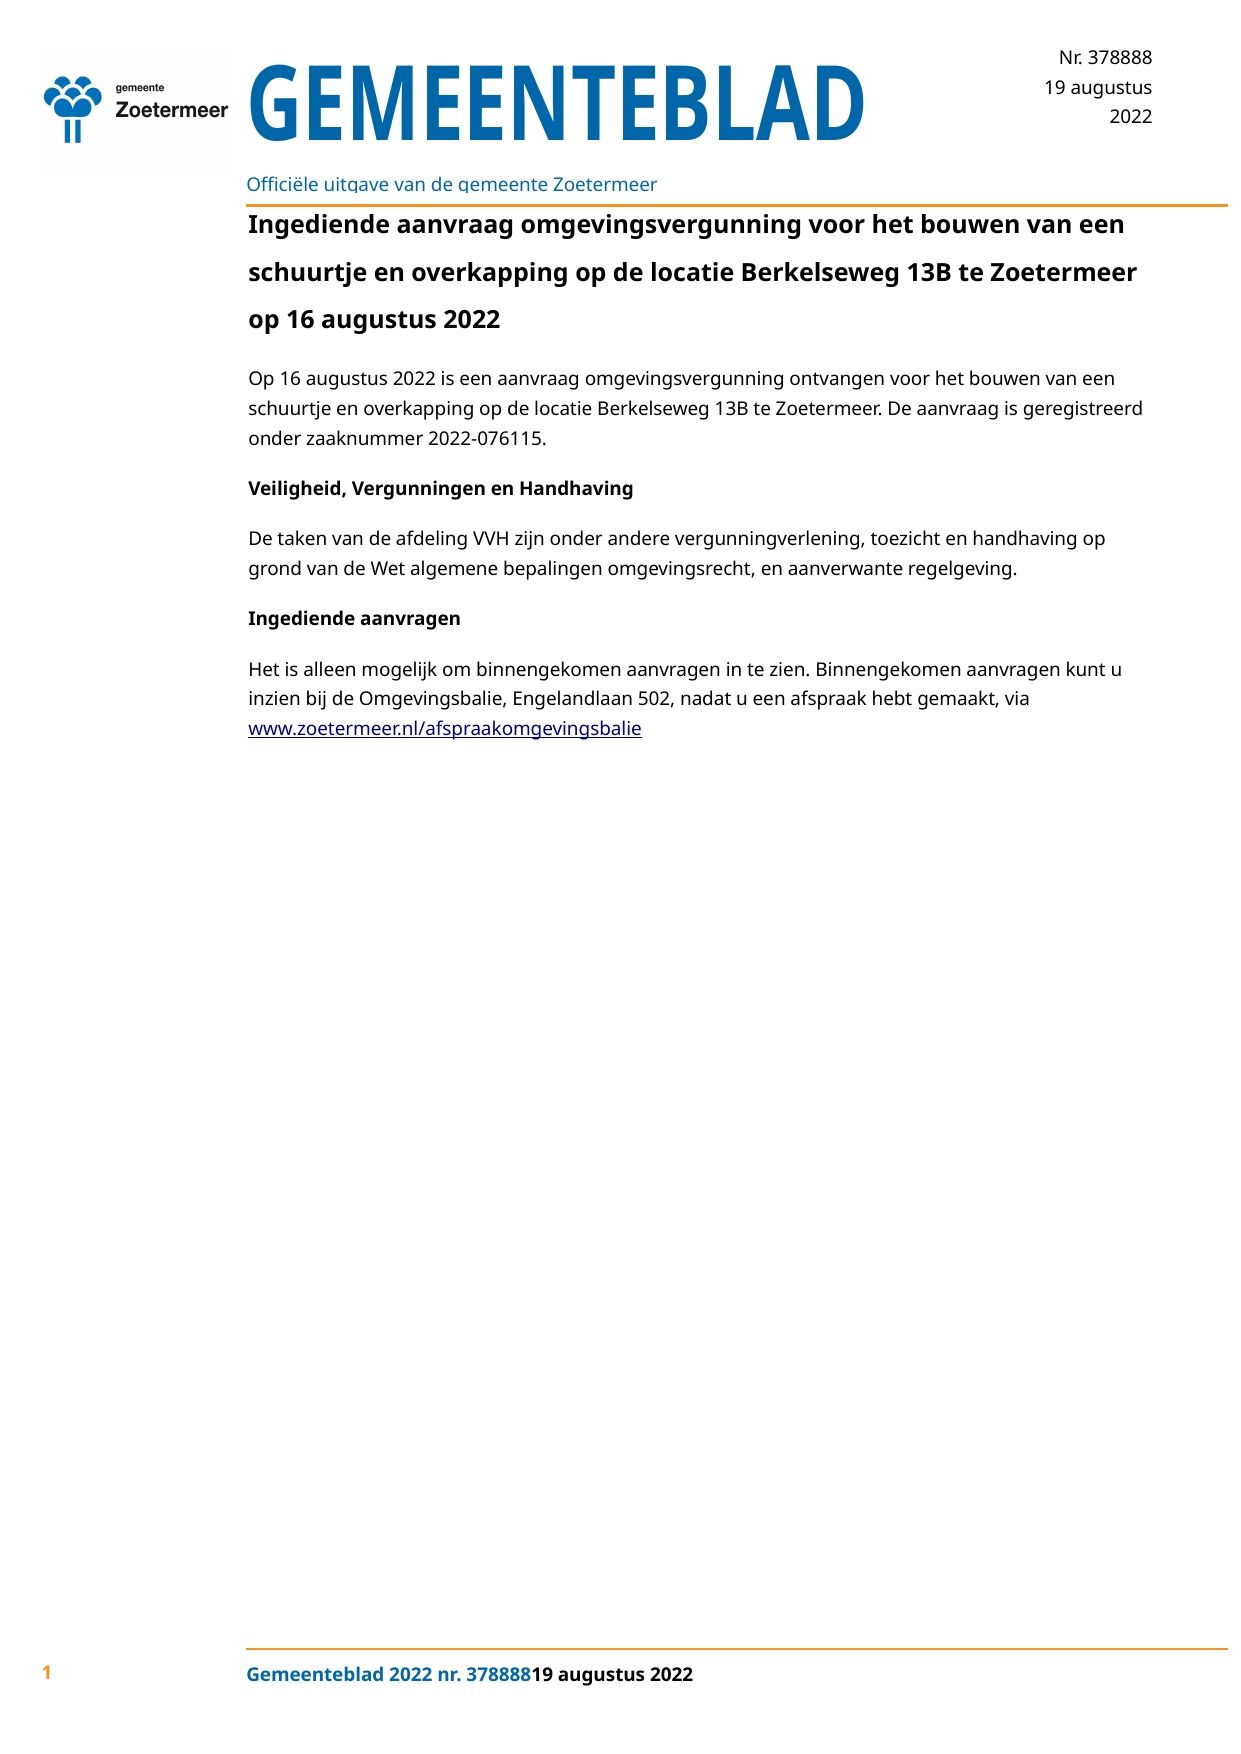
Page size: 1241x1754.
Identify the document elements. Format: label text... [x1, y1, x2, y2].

text Ingediende aanvragen [248, 606, 1152, 631]
text Ingediende aanvraag omgevingsvergunning voor het bouwen van een schuurtje en overkapping op de locatie Berkelseweg 13B te Zoetermeer op 16 augustus 2022 [248, 207, 1152, 336]
text Op 16 augustus 2022 is een aanvraag omgevingsvergunning ontvangen voor het bouwen van een schuurtje en overkapping op de locatie Berkelseweg 13B te Zoetermeer. De aanvraag is geregistreerd onder zaaknummer 2022-076115. [248, 366, 1152, 450]
text Veiligheid, Vergunningen en Handhaving [248, 475, 1152, 501]
picture [41, 47, 231, 172]
text Het is alleen mogelijk om binnengekomen aanvragen in te zien. Binnengekomen aanvragen kunt u inzien bij de Omgevingsbalie, Engelandlaan 502, nadat u een afspraak hebt gemaakt, via www.zoetermeer.nl/afspraakomgevingsbalie [248, 656, 1152, 741]
text De taken van de afdeling VVH zijn onder andere vergunningverlening, toezicht en handhaving op grond van de Wet algemene bepalingen omgevingsrecht, en aanverwante regelgeving. [248, 526, 1152, 581]
